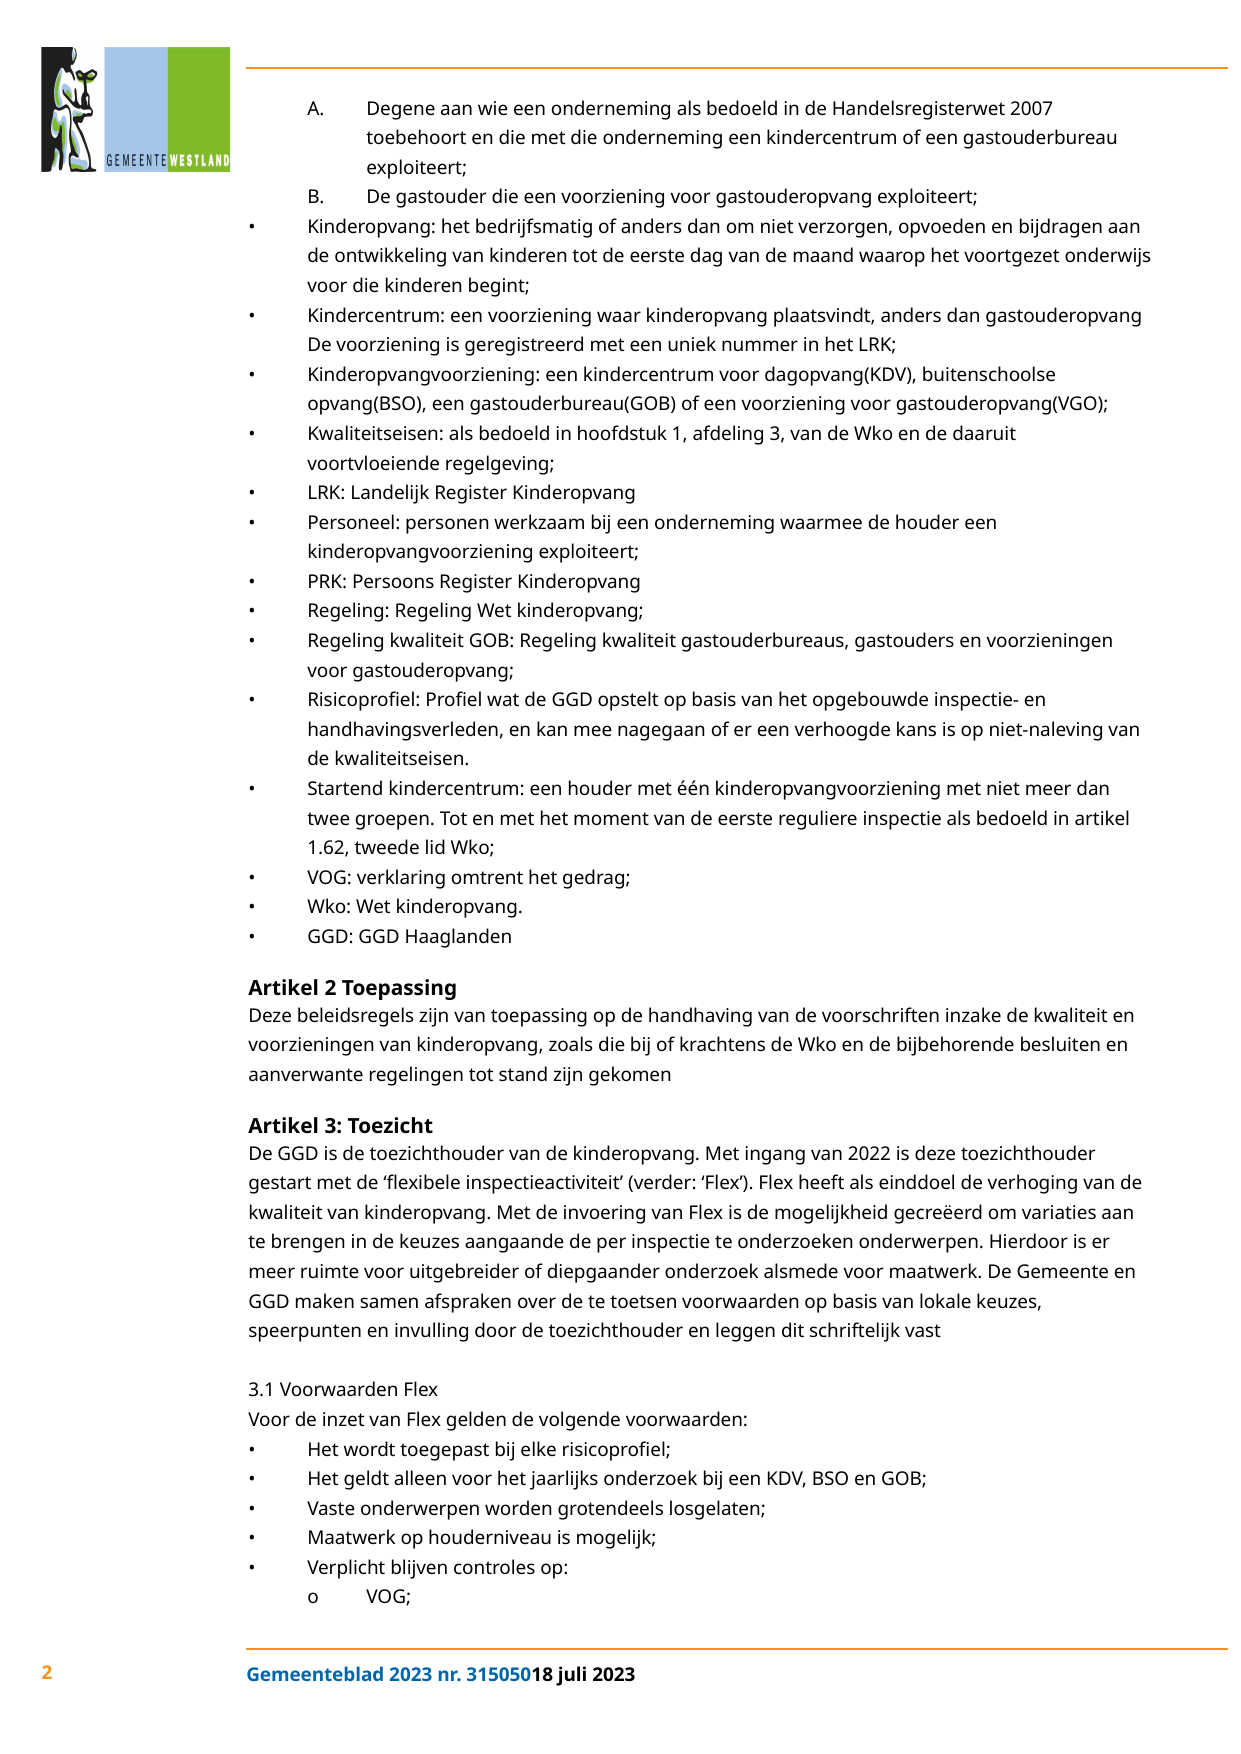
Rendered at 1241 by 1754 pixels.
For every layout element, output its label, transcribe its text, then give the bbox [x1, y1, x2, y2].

list Risicoprofiel: Profiel wat de GGD opstelt op basis van het opgebouwde inspectie- en handhavingsverleden, en kan mee nagegaan of er een verhoogde kans is op niet-naleving van de kwaliteitseisen. [248, 686, 1152, 771]
text 3.1 Voorwaarden Flex [248, 1377, 1152, 1402]
list Het wordt toegepast bij elke risicoprofiel; [248, 1436, 1152, 1462]
list Startend kindercentrum: een houder met één kinderopvangvoorziening met niet meer dan twee groepen. Tot en met het moment van de eerste reguliere inspectie als bedoeld in artikel 1.62, tweede lid Wko; [248, 775, 1152, 860]
picture [41, 47, 231, 172]
text Artikel 3: Toezicht [248, 1112, 1152, 1140]
list LRK: Landelijk Register Kinderopvang [248, 479, 1152, 505]
list Verplicht blijven controles op: [248, 1554, 1152, 1580]
text Voor de inzet van Flex gelden de volgende voorwaarden: [248, 1406, 1152, 1432]
text Deze beleidsregels zijn van toepassing op de handhaving van de voorschriften inzake de kwaliteit en voorzieningen van kinderopvang, zoals die bij of krachtens de Wko en de bijbehorende besluiten en aanverwante regelingen tot stand zijn gekomen [248, 1002, 1152, 1087]
list Kindercentrum: een voorziening waar kinderopvang plaatsvindt, anders dan gastouderopvang De voorziening is geregistreerd met een uniek nummer in het LRK; [248, 302, 1152, 357]
list Kwaliteitseisen: als bedoeld in hoofdstuk 1, afdeling 3, van de Wko en de daaruit voortvloeiende regelgeving; [248, 420, 1152, 476]
list De gastouder die een voorziening voor gastouderopvang exploiteert; [307, 183, 1152, 209]
list Het geldt alleen voor het jaarlijks onderzoek bij een KDV, BSO en GOB; [248, 1465, 1152, 1491]
list VOG: verklaring omtrent het gedrag; [248, 864, 1152, 890]
list Degene aan wie een onderneming als bedoeld in de Handelsregisterwet 2007 toebehoort en die met die onderneming een kindercentrum of een gastouderbureau exploiteert; [307, 95, 1152, 180]
list Kinderopvangvoorziening: een kindercentrum voor dagopvang(KDV), buitenschoolse opvang(BSO), een gastouderbureau(GOB) of een voorziening voor gastouderopvang(VGO); [248, 361, 1152, 416]
list VOG; [307, 1584, 1152, 1609]
list Personeel: personen werkzaam bij een onderneming waarmee de houder een kinderopvangvoorziening exploiteert; [248, 509, 1152, 564]
list Wko: Wet kinderopvang. [248, 893, 1152, 919]
list Regeling kwaliteit GOB: Regeling kwaliteit gastouderbureaus, gastouders en voorzieningen voor gastouderopvang; [248, 627, 1152, 683]
list Regeling: Regeling Wet kinderopvang; [248, 598, 1152, 623]
list PRK: Persoons Register Kinderopvang [248, 568, 1152, 594]
list Maatwerk op houderniveau is mogelijk; [248, 1524, 1152, 1550]
list Kinderopvang: het bedrijfsmatig of anders dan om niet verzorgen, opvoeden en bijdragen aan de ontwikkeling van kinderen tot de eerste dag van de maand waarop het voortgezet onderwijs voor die kinderen begint; [248, 213, 1152, 298]
list GGD: GGD Haaglanden [248, 923, 1152, 949]
text Artikel 2 Toepassing [248, 973, 1152, 1002]
text De GGD is de toezichthouder van de kinderopvang. Met ingang van 2022 is deze toezichthouder gestart met de ‘flexibele inspectieactiviteit’ (verder: ‘Flex’). Flex heeft als einddoel de verhoging van de kwaliteit van kinderopvang. Met de invoering van Flex is de mogelijkheid gecreëerd om variaties aan te brengen in de keuzes aangaande de per inspectie te onderzoeken onderwerpen. Hierdoor is er meer ruimte voor uitgebreider of diepgaander onderzoek alsmede voor maatwerk. De Gemeente en GGD maken samen afspraken over de te toetsen voorwaarden op basis van lokale keuzes, speerpunten en invulling door de toezichthouder en leggen dit schriftelijk vast [248, 1140, 1152, 1343]
list Vaste onderwerpen worden grotendeels losgelaten; [248, 1495, 1152, 1521]
